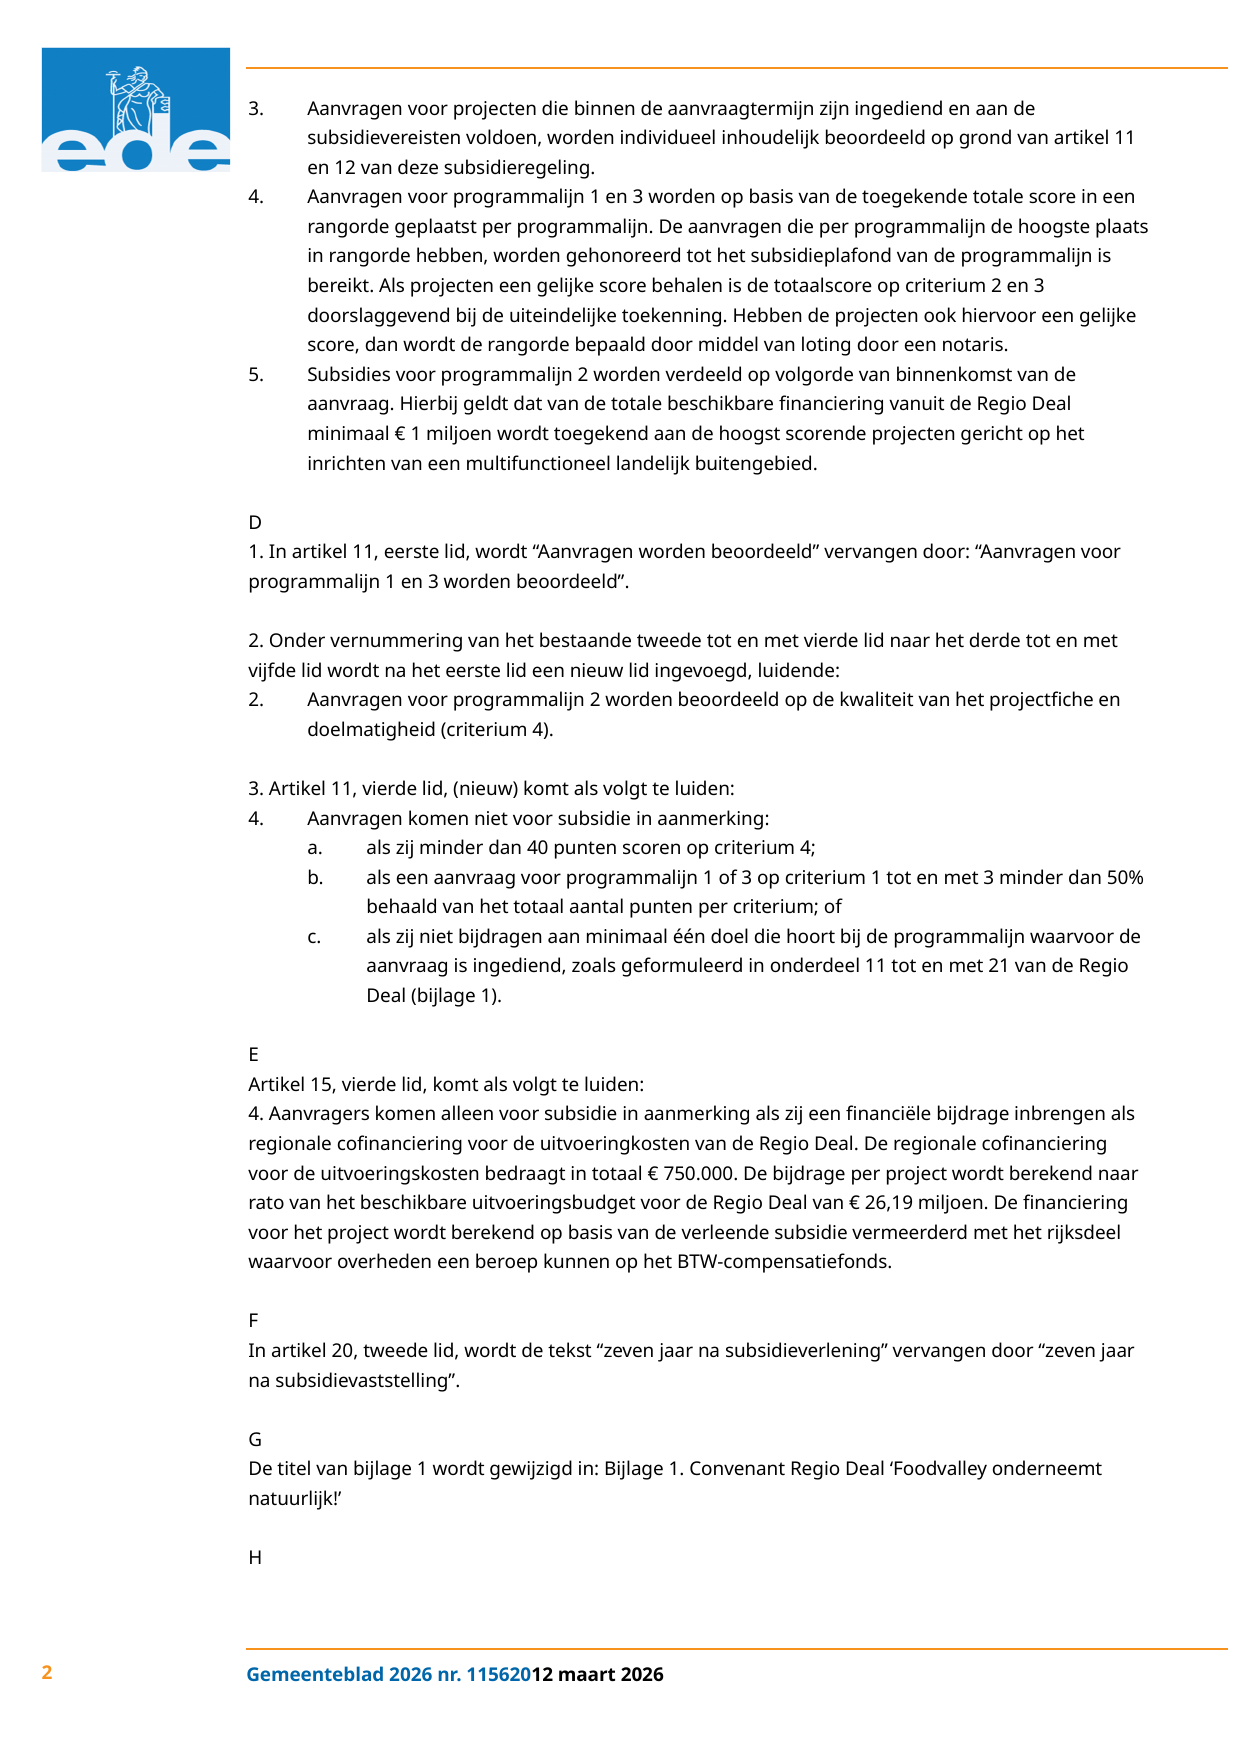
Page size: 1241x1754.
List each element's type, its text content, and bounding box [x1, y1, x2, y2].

text H [248, 1544, 1152, 1570]
text 4. Aanvragers komen alleen voor subsidie in aanmerking als zij een financiële bijdrage inbrengen als regionale cofinanciering voor de uitvoeringkosten van de Regio Deal. De regionale cofinanciering voor de uitvoeringskosten bedraagt in totaal € 750.000. De bijdrage per project wordt berekend naar rato van het beschikbare uitvoeringsbudget voor de Regio Deal van € 26,19 miljoen. De financiering voor het project wordt berekend op basis van de verleende subsidie vermeerderd met het rijksdeel waarvoor overheden een beroep kunnen op het BTW-compensatiefonds. [248, 1101, 1152, 1274]
list als zij minder dan 40 punten scoren op criterium 4; [307, 834, 1152, 860]
list als zij niet bijdragen aan minimaal één doel die hoort bij de programmalijn waarvoor de aanvraag is ingediend, zoals geformuleerd in onderdeel 11 tot en met 21 van de Regio Deal (bijlage 1). [307, 923, 1152, 1008]
text In artikel 20, tweede lid, wordt de tekst “zeven jaar na subsidieverlening” vervangen door “zeven jaar na subsidievaststelling”. [248, 1337, 1152, 1393]
text De titel van bijlage 1 wordt gewijzigd in: Bijlage 1. Convenant Regio Deal ‘Foodvalley onderneemt natuurlijk!’ [248, 1456, 1152, 1511]
list Aanvragen voor programmalijn 1 en 3 worden op basis van de toegekende totale score in een rangorde geplaatst per programmalijn. De aanvragen die per programmalijn de hoogste plaats in rangorde hebben, worden gehonoreerd tot het subsidieplafond van de programmalijn is bereikt. Als projecten een gelijke score behalen is de totaalscore op criterium 2 en 3 doorslaggevend bij de uiteindelijke toekenning. Hebben de projecten ook hiervoor een gelijke score, dan wordt de rangorde bepaald door middel van loting door een notaris. [248, 183, 1152, 357]
text E [248, 1041, 1152, 1067]
picture [41, 47, 231, 172]
list als een aanvraag voor programmalijn 1 of 3 op criterium 1 tot en met 3 minder dan 50% behaald van het totaal aantal punten per criterium; of [307, 864, 1152, 919]
text D [248, 509, 1152, 535]
text G [248, 1426, 1152, 1452]
text 3. Artikel 11, vierde lid, (nieuw) komt als volgt te luiden: [248, 775, 1152, 801]
text 1. In artikel 11, eerste lid, wordt “Aanvragen worden beoordeeld” vervangen door: “Aanvragen voor programmalijn 1 en 3 worden beoordeeld”. [248, 538, 1152, 594]
text F [248, 1308, 1152, 1333]
text 2. Onder vernummering van het bestaande tweede tot en met vierde lid naar het derde tot en met vijfde lid wordt na het eerste lid een nieuw lid ingevoegd, luidende: [248, 627, 1152, 683]
list Aanvragen voor projecten die binnen de aanvraagtermijn zijn ingediend en aan de subsidievereisten voldoen, worden individueel inhoudelijk beoordeeld op grond van artikel 11 en 12 van deze subsidieregeling. [248, 95, 1152, 180]
list Aanvragen voor programmalijn 2 worden beoordeeld op de kwaliteit van het projectfiche en doelmatigheid (criterium 4). [248, 686, 1152, 742]
list Aanvragen komen niet voor subsidie in aanmerking: [248, 805, 1152, 831]
list Subsidies voor programmalijn 2 worden verdeeld op volgorde van binnenkomst van de aanvraag. Hierbij geldt dat van de totale beschikbare financiering vanuit de Regio Deal minimaal € 1 miljoen wordt toegekend aan de hoogst scorende projecten gericht op het inrichten van een multifunctioneel landelijk buitengebied. [248, 361, 1152, 476]
text Artikel 15, vierde lid, komt als volgt te luiden: [248, 1071, 1152, 1097]
